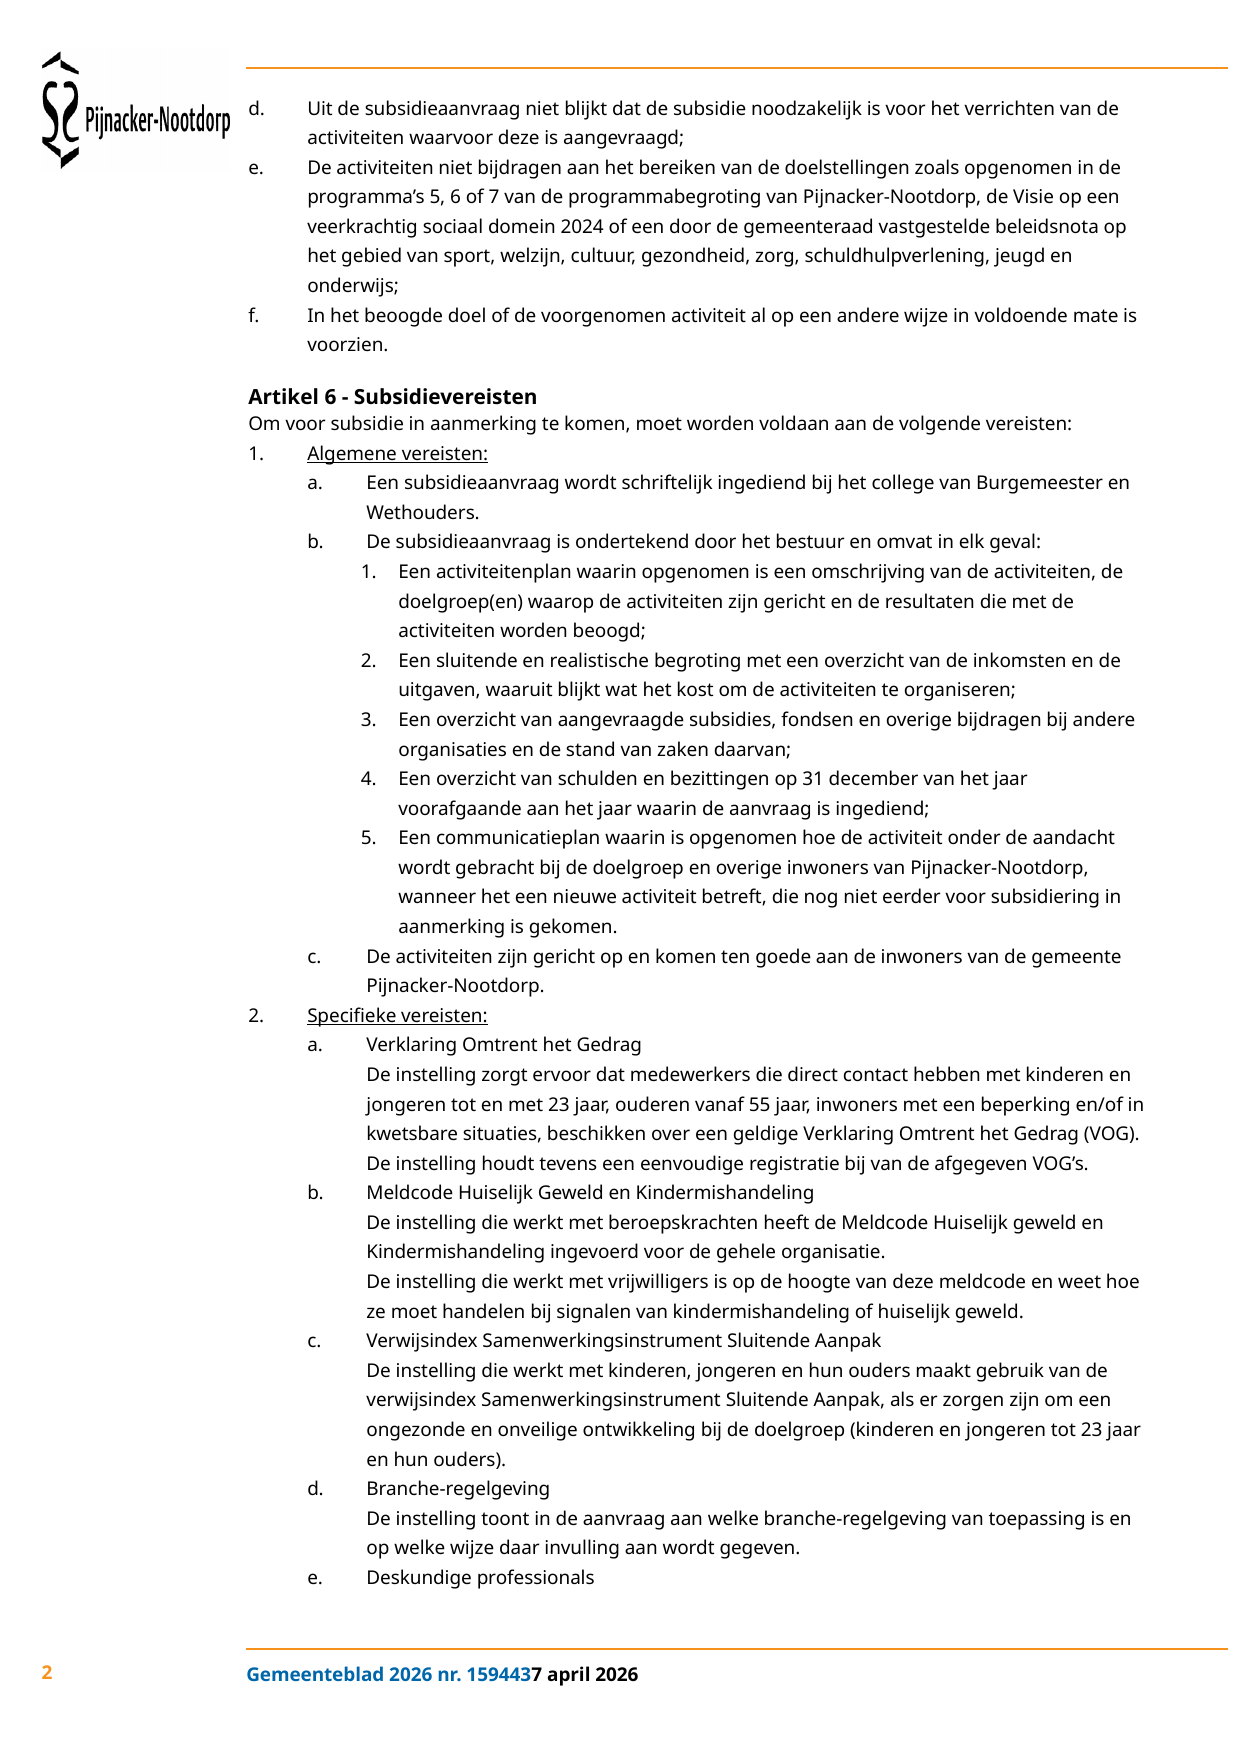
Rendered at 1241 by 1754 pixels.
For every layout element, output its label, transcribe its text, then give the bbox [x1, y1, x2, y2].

list Een activiteitenplan waarin opgenomen is een omschrijving van de activiteiten, de doelgroep(en) waarop de activiteiten zijn gericht en de resultaten die met de activiteiten worden beoogd; [361, 558, 1152, 643]
list De instelling toont in de aanvraag aan welke branche-regelgeving van toepassing is en op welke wijze daar invulling aan wordt gegeven. [307, 1505, 1152, 1560]
list Verwijsindex Samenwerkingsinstrument Sluitende Aanpak [307, 1327, 1152, 1353]
picture [41, 47, 231, 172]
text Artikel 6 - Subsidievereisten [248, 382, 1152, 410]
list Een overzicht van schulden en bezittingen op 31 december van het jaar voorafgaande aan het jaar waarin de aanvraag is ingediend; [361, 765, 1152, 821]
list Deskundige professionals [307, 1564, 1152, 1590]
list De activiteiten zijn gericht op en komen ten goede aan de inwoners van de gemeente Pijnacker-Nootdorp. [307, 943, 1152, 998]
list Meldcode Huiselijk Geweld en Kindermishandeling [307, 1179, 1152, 1205]
list Branche-regelgeving [307, 1475, 1152, 1501]
list De instelling die werkt met vrijwilligers is op de hoogte van deze meldcode en weet hoe ze moet handelen bij signalen van kindermishandeling of huiselijk geweld. [307, 1268, 1152, 1323]
list Een subsidieaanvraag wordt schriftelijk ingediend bij het college van Burgemeester en Wethouders. [307, 469, 1152, 525]
list Een sluitende en realistische begroting met een overzicht van de inkomsten en de uitgaven, waaruit blijkt wat het kost om de activiteiten te organiseren; [361, 647, 1152, 702]
list De activiteiten niet bijdragen aan het bereiken van de doelstellingen zoals opgenomen in de programma’s 5, 6 of 7 van de programmabegroting van Pijnacker-Nootdorp, de Visie op een veerkrachtig sociaal domein 2024 of een door de gemeenteraad vastgestelde beleidsnota op het gebied van sport, welzijn, cultuur, gezondheid, zorg, schuldhulpverlening, jeugd en onderwijs; [248, 154, 1152, 298]
list Verklaring Omtrent het Gedrag [307, 1032, 1152, 1057]
list Een communicatieplan waarin is opgenomen hoe de activiteit onder de aandacht wordt gebracht bij de doelgroep en overige inwoners van Pijnacker-Nootdorp, wanneer het een nieuwe activiteit betreft, die nog niet eerder voor subsidiering in aanmerking is gekomen. [361, 824, 1152, 939]
list De instelling zorgt ervoor dat medewerkers die direct contact hebben met kinderen en jongeren tot en met 23 jaar, ouderen vanaf 55 jaar, inwoners met een beperking en/of in kwetsbare situaties, beschikken over een geldige Verklaring Omtrent het Gedrag (VOG). De instelling houdt tevens een eenvoudige registratie bij van de afgegeven VOG’s. [307, 1061, 1152, 1176]
list Algemene vereisten: [248, 440, 1152, 466]
list De instelling die werkt met beroepskrachten heeft de Meldcode Huiselijk geweld en Kindermishandeling ingevoerd voor de gehele organisatie. [307, 1209, 1152, 1264]
list De subsidieaanvraag is ondertekend door het bestuur en omvat in elk geval: [307, 529, 1152, 554]
text Om voor subsidie in aanmerking te komen, moet worden voldaan aan de volgende vereisten: [248, 410, 1152, 436]
list De instelling die werkt met kinderen, jongeren en hun ouders maakt gebruik van de verwijsindex Samenwerkingsinstrument Sluitende Aanpak, als er zorgen zijn om een ongezonde en onveilige ontwikkeling bij de doelgroep (kinderen en jongeren tot 23 jaar en hun ouders). [307, 1357, 1152, 1471]
list Specifieke vereisten: [248, 1002, 1152, 1028]
list Een overzicht van aangevraagde subsidies, fondsen en overige bijdragen bij andere organisaties en de stand van zaken daarvan; [361, 706, 1152, 761]
list Uit de subsidieaanvraag niet blijkt dat de subsidie noodzakelijk is voor het verrichten van de activiteiten waarvoor deze is aangevraagd; [248, 95, 1152, 150]
list In het beoogde doel of de voorgenomen activiteit al op een andere wijze in voldoende mate is voorzien. [248, 302, 1152, 357]
